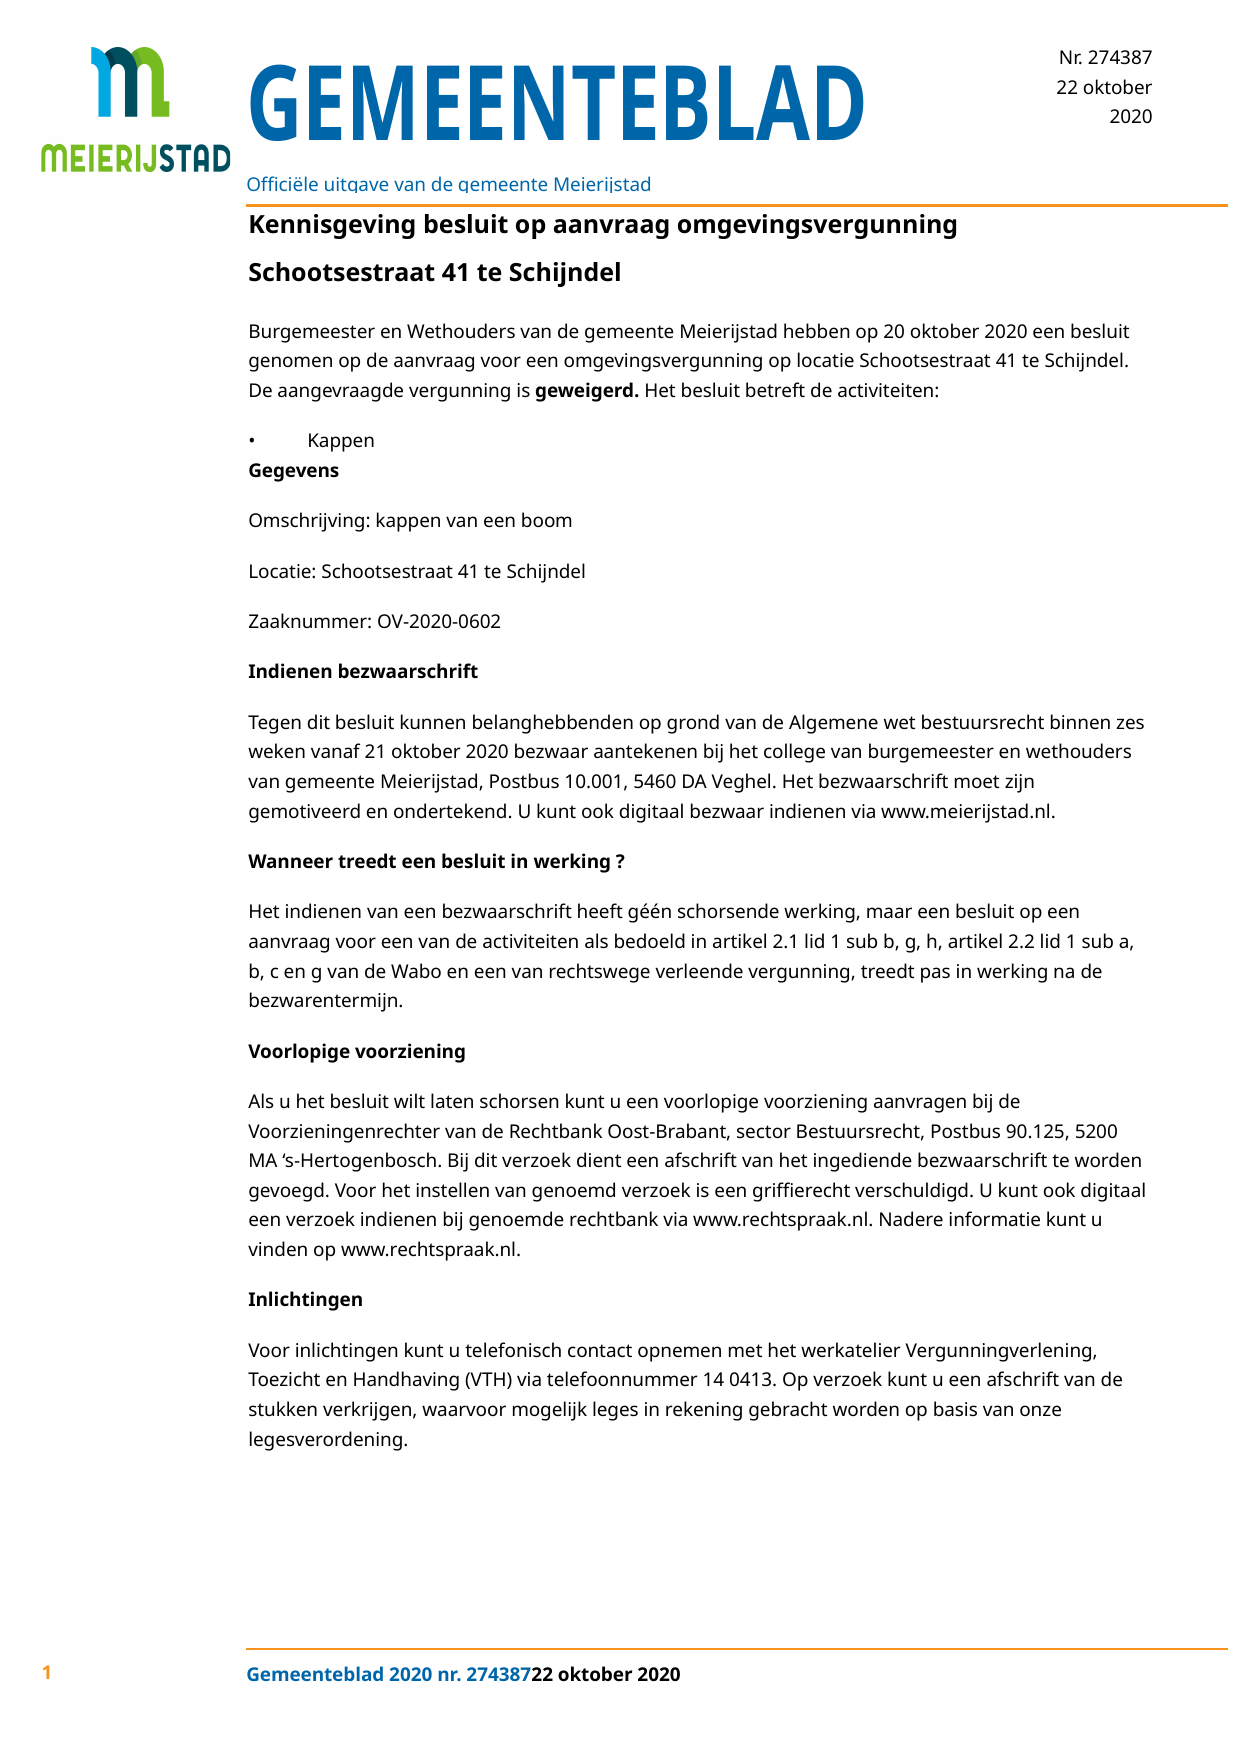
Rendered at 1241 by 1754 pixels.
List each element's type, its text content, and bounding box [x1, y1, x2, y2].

text Omschrijving: kappen van een boom [248, 507, 1152, 533]
text Het indienen van een bezwaarschrift heeft géén schorsende werking, maar een besluit op een aanvraag voor een van de activiteiten als bedoeld in artikel 2.1 lid 1 sub b, g, h, artikel 2.2 lid 1 sub a, b, c en g van de Wabo en een van rechtswege verleende vergunning, treedt pas in werking na de bezwarentermijn. [248, 899, 1152, 1013]
text Indienen bezwaarschrift [248, 659, 1152, 684]
text Zaaknummer: OV-2020-0602 [248, 608, 1152, 634]
text Burgemeester en Wethouders van de gemeente Meierijstad hebben op 20 oktober 2020 een besluit genomen op de aanvraag voor een omgevingsvergunning op locatie Schootsestraat 41 te Schijndel. De aangevraagde vergunning is geweigerd. Het besluit betreft de activiteiten: [248, 318, 1152, 403]
text Tegen dit besluit kunnen belanghebbenden op grond van de Algemene wet bestuursrecht binnen zes weken vanaf 21 oktober 2020 bezwaar aantekenen bij het college van burgemeester en wethouders van gemeente Meierijstad, Postbus 10.001, 5460 DA Veghel. Het bezwaarschrift moet zijn gemotiveerd en ondertekend. U kunt ook digitaal bezwaar indienen via www.meierijstad.nl. [248, 709, 1152, 824]
picture [41, 47, 231, 172]
list Kappen [248, 427, 1152, 453]
text Inlichtingen [248, 1287, 1152, 1312]
text Als u het besluit wilt laten schorsen kunt u een voorlopige voorziening aanvragen bij de Voorzieningenrechter van de Rechtbank Oost-Brabant, sector Bestuursrecht, Postbus 90.125, 5200 MA ‘s-Hertogenbosch. Bij dit verzoek dient een afschrift van het ingediende bezwaarschrift te worden gevoegd. Voor het instellen van genoemd verzoek is een griffierecht verschuldigd. U kunt ook digitaal een verzoek indienen bij genoemde rechtbank via www.rechtspraak.nl. Nadere informatie kunt u vinden op www.rechtspraak.nl. [248, 1088, 1152, 1262]
text Voorlopige voorziening [248, 1038, 1152, 1064]
text Locatie: Schootsestraat 41 te Schijndel [248, 558, 1152, 584]
text Gegevens [248, 457, 1152, 483]
text Wanneer treedt een besluit in werking ? [248, 848, 1152, 874]
text Voor inlichtingen kunt u telefonisch contact opnemen met het werkatelier Vergunningverlening, Toezicht en Handhaving (VTH) via telefoonnummer 14 0413. Op verzoek kunt u een afschrift van de stukken verkrijgen, waarvoor mogelijk leges in rekening gebracht worden op basis van onze legesverordening. [248, 1337, 1152, 1452]
text Kennisgeving besluit op aanvraag omgevingsvergunning Schootsestraat 41 te Schijndel [248, 207, 1152, 288]
